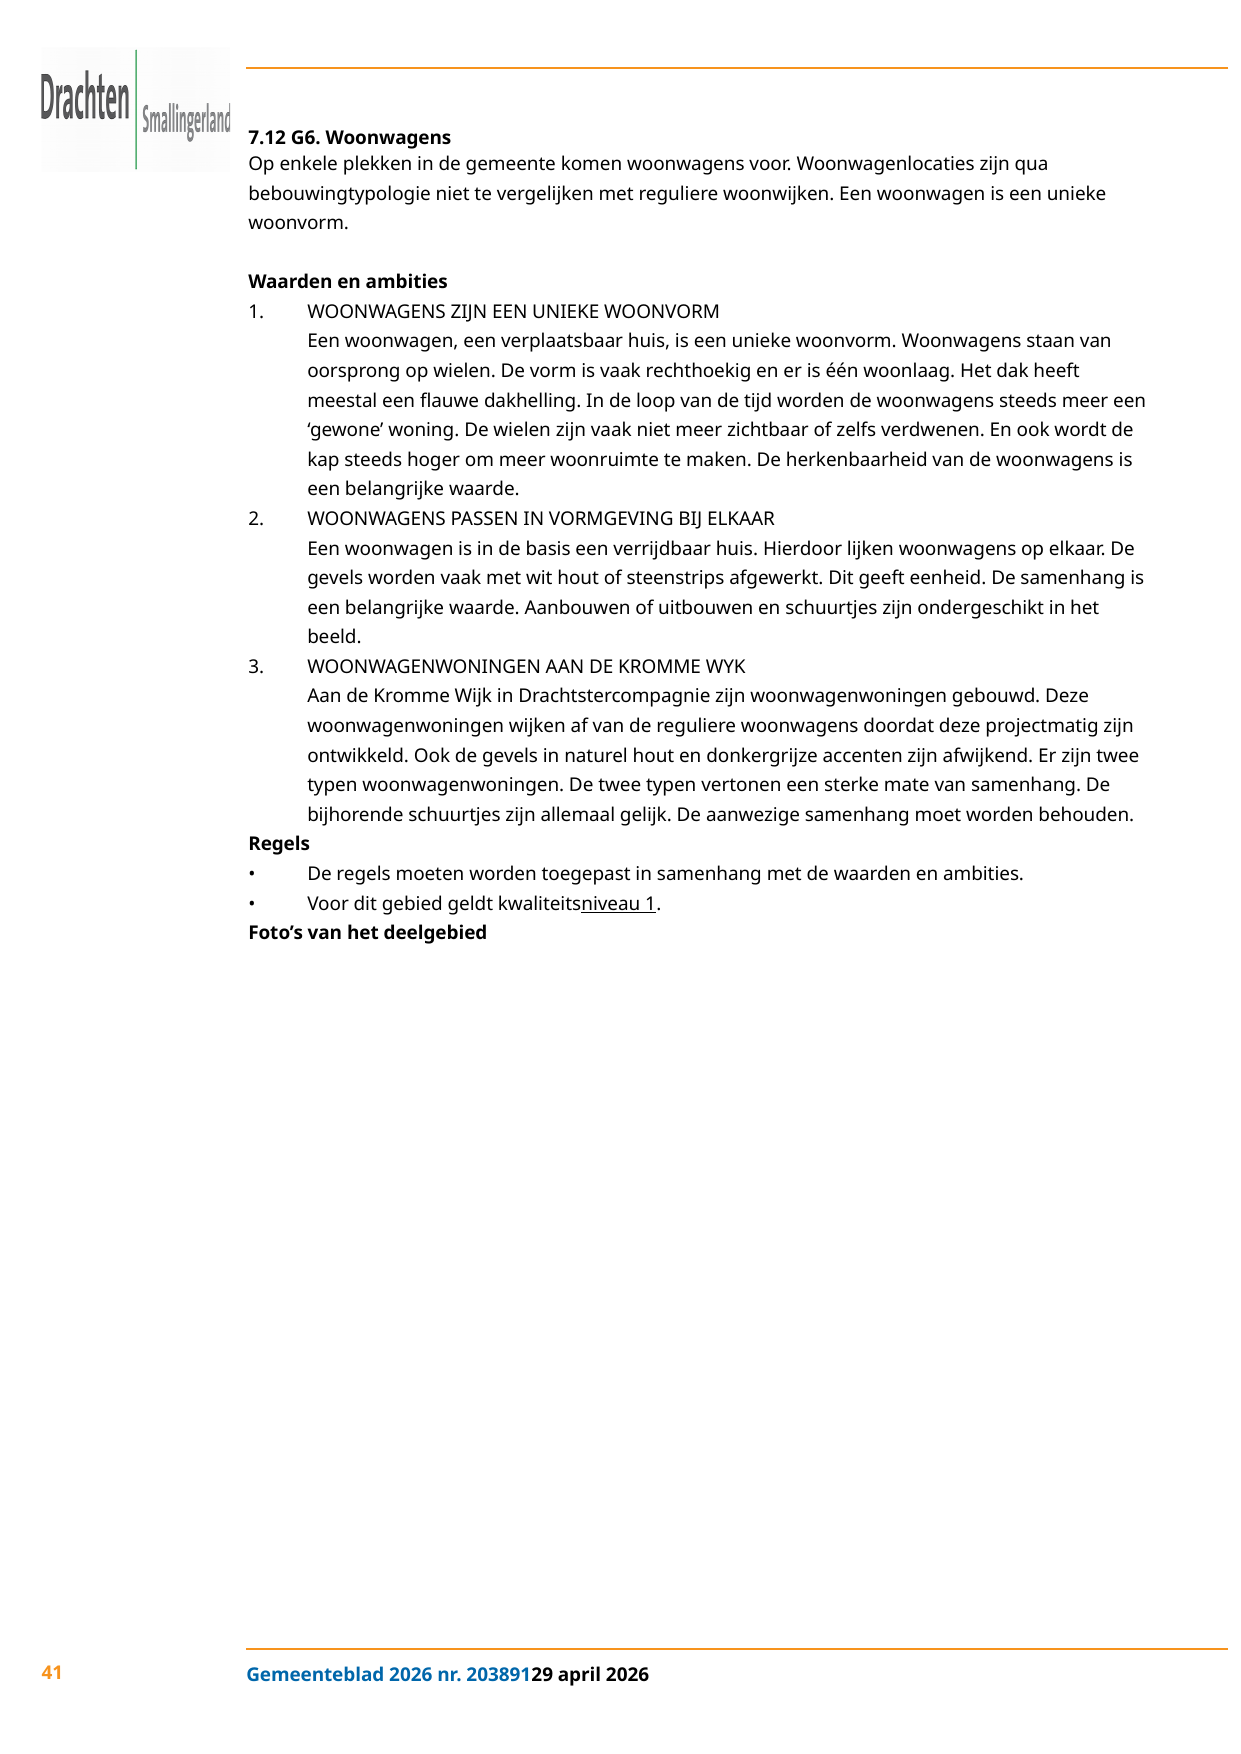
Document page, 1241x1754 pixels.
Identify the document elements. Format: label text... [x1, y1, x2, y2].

list Aan de Kromme Wijk in Drachtstercompagnie zijn woonwagenwoningen gebouwd. Deze woonwagenwoningen wijken af van de reguliere woonwagens doordat deze projectmatig zijn ontwikkeld. Ook de gevels in naturel hout en donkergrijze accenten zijn afwijkend. Er zijn twee typen woonwagenwoningen. De twee typen vertonen een sterke mate van samenhang. De bijhorende schuurtjes zijn allemaal gelijk. De aanwezige samenhang moet worden behouden. [248, 683, 1152, 827]
text Op enkele plekken in de gemeente komen woonwagens voor. Woonwagenlocaties zijn qua bebouwingtypologie niet te vergelijken met reguliere woonwijken. Een woonwagen is een unieke woonvorm. [248, 150, 1152, 235]
text Foto’s van het deelgebied [248, 919, 1152, 945]
text 7.12 G6. Woonwagens [248, 124, 1152, 150]
list Een woonwagen is in de basis een verrijdbaar huis. Hierdoor lijken woonwagens op elkaar. De gevels worden vaak met wit hout of steenstrips afgewerkt. Dit geeft eenheid. De samenhang is een belangrijke waarde. Aanbouwen of uitbouwen en schuurtjes zijn ondergeschikt in het beeld. [248, 535, 1152, 649]
list De regels moeten worden toegepast in samenhang met de waarden en ambities. [248, 860, 1152, 886]
text Regels [248, 831, 1152, 856]
list WOONWAGENWONINGEN AAN DE KROMME WYK [248, 653, 1152, 679]
list WOONWAGENS PASSEN IN VORMGEVING BIJ ELKAAR [248, 505, 1152, 531]
text Waarden en ambities [248, 268, 1152, 294]
list WOONWAGENS ZIJN EEN UNIEKE WOONVORM [248, 298, 1152, 324]
list Voor dit gebied geldt kwaliteitsniveau 1. [248, 890, 1152, 915]
picture [41, 47, 231, 172]
list Een woonwagen, een verplaatsbaar huis, is een unieke woonvorm. Woonwagens staan van oorsprong op wielen. De vorm is vaak rechthoekig en er is één woonlaag. Het dak heeft meestal een flauwe dakhelling. In de loop van de tijd worden de woonwagens steeds meer een ‘gewone’ woning. De wielen zijn vaak niet meer zichtbaar of zelfs verdwenen. En ook wordt de kap steeds hoger om meer woonruimte te maken. De herkenbaarheid van de woonwagens is een belangrijke waarde. [248, 328, 1152, 501]
